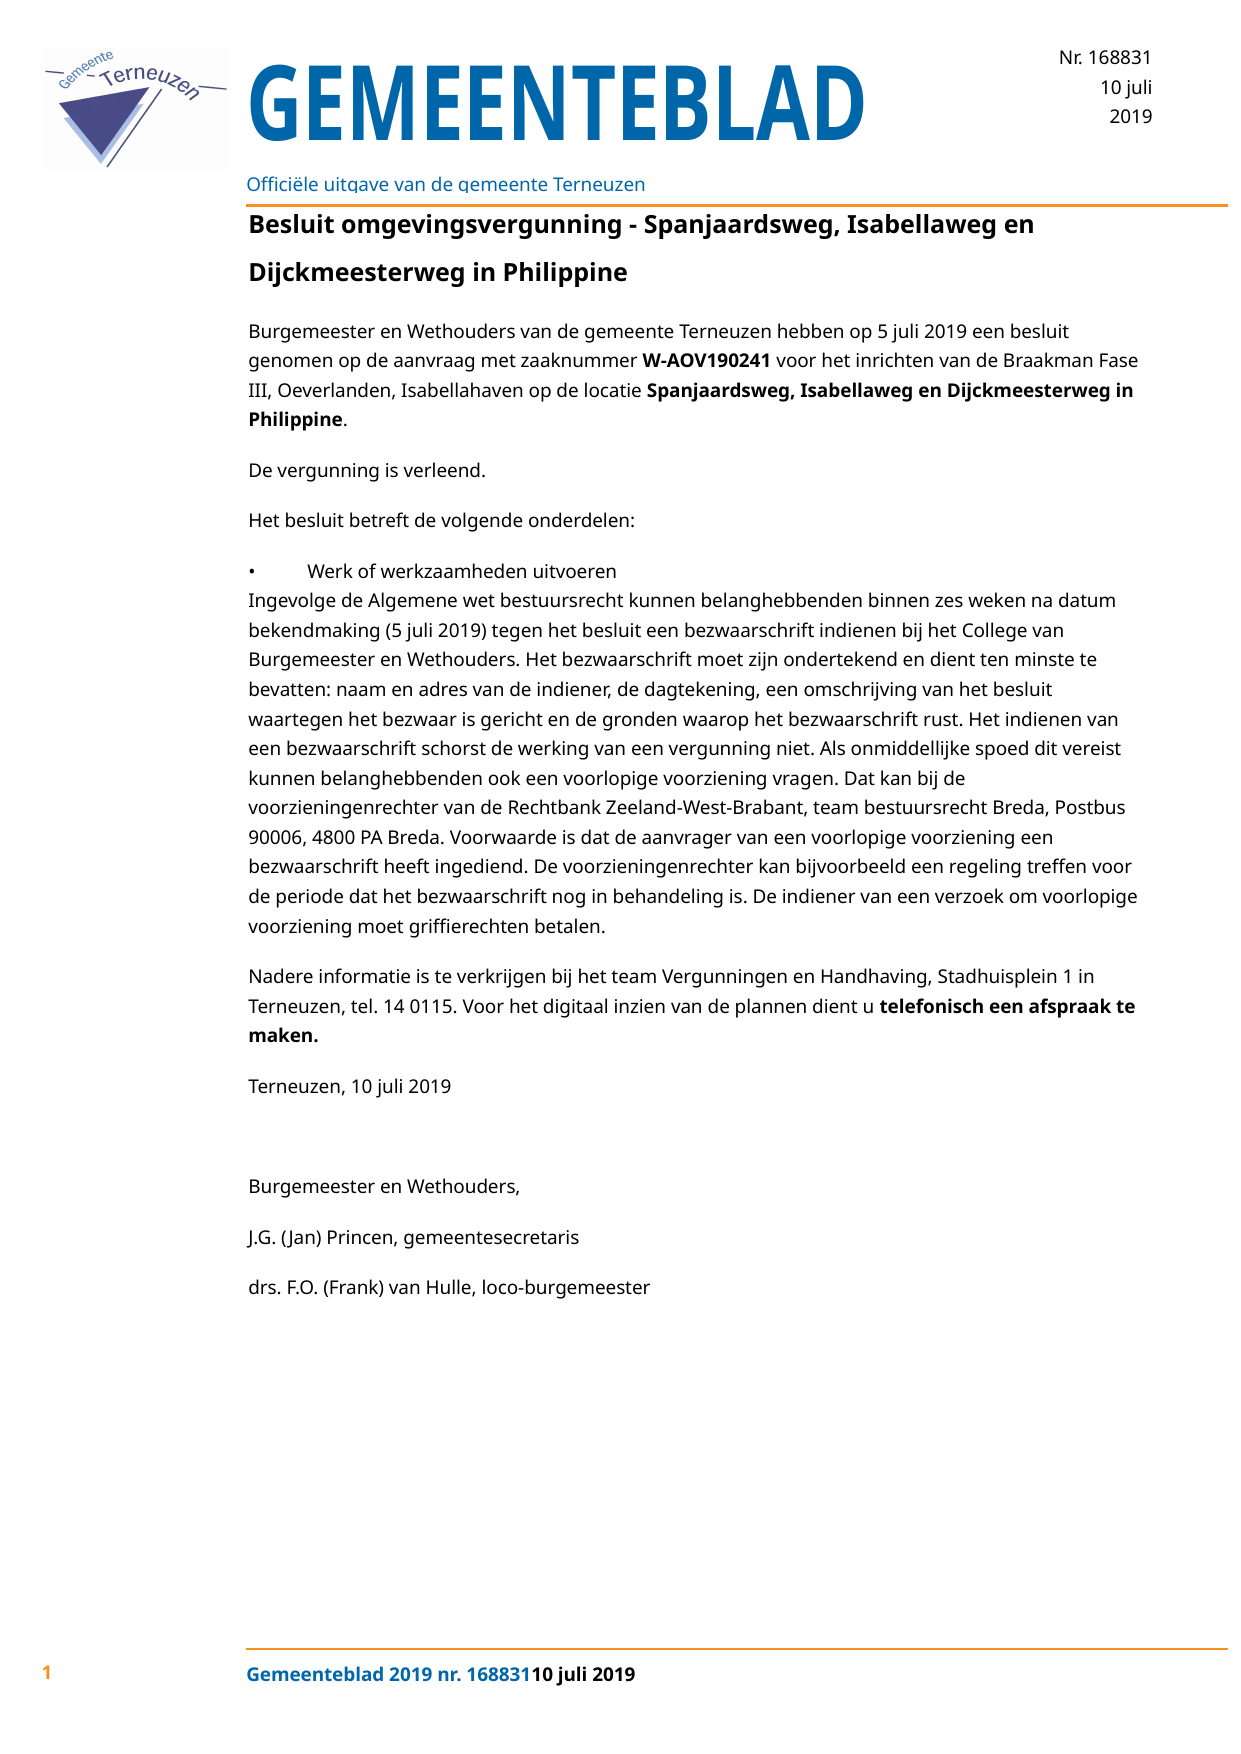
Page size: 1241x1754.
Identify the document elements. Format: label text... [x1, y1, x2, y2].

text Nadere informatie is te verkrijgen bij het team Vergunningen en Handhaving, Stadhuisplein 1 in Terneuzen, tel. 14 0115. Voor het digitaal inzien van de plannen dient u telefonisch een afspraak te maken. [248, 963, 1152, 1048]
text J.G. (Jan) Princen, gemeentesecretaris [248, 1224, 1152, 1250]
picture [41, 47, 231, 172]
text drs. F.O. (Frank) van Hulle, loco-burgemeester [248, 1274, 1152, 1300]
text Besluit omgevingsvergunning - Spanjaardsweg, Isabellaweg en Dijckmeesterweg in Philippine [248, 207, 1152, 288]
text Het besluit betreft de volgende onderdelen: [248, 507, 1152, 533]
text Burgemeester en Wethouders, [248, 1174, 1152, 1199]
text De vergunning is verleend. [248, 457, 1152, 483]
list Werk of werkzaamheden uitvoeren [248, 558, 1152, 584]
text Ingevolge de Algemene wet bestuursrecht kunnen belanghebbenden binnen zes weken na datum bekendmaking (5 juli 2019) tegen het besluit een bezwaarschrift indienen bij het College van Burgemeester en Wethouders. Het bezwaarschrift moet zijn ondertekend en dient ten minste te bevatten: naam en adres van de indiener, de dagtekening, een omschrijving van het besluit waartegen het bezwaar is gericht en de gronden waarop het bezwaarschrift rust. Het indienen van een bezwaarschrift schorst de werking van een vergunning niet. Als onmiddellijke spoed dit vereist kunnen belanghebbenden ook een voorlopige voorziening vragen. Dat kan bij de voorzieningenrechter van de Rechtbank Zeeland-West-Brabant, team bestuursrecht Breda, Postbus 90006, 4800 PA Breda. Voorwaarde is dat de aanvrager van een voorlopige voorziening een bezwaarschrift heeft ingediend. De voorzieningenrechter kan bijvoorbeeld een regeling treffen voor de periode dat het bezwaarschrift nog in behandeling is. De indiener van een verzoek om voorlopige voorziening moet griffierechten betalen. [248, 587, 1152, 939]
text Terneuzen, 10 juli 2019 [248, 1073, 1152, 1099]
text Burgemeester en Wethouders van de gemeente Terneuzen hebben op 5 juli 2019 een besluit genomen op de aanvraag met zaaknummer W-AOV190241 voor het inrichten van de Braakman Fase III, Oeverlanden, Isabellahaven op de locatie Spanjaardsweg, Isabellaweg en Dijckmeesterweg in Philippine. [248, 318, 1152, 432]
